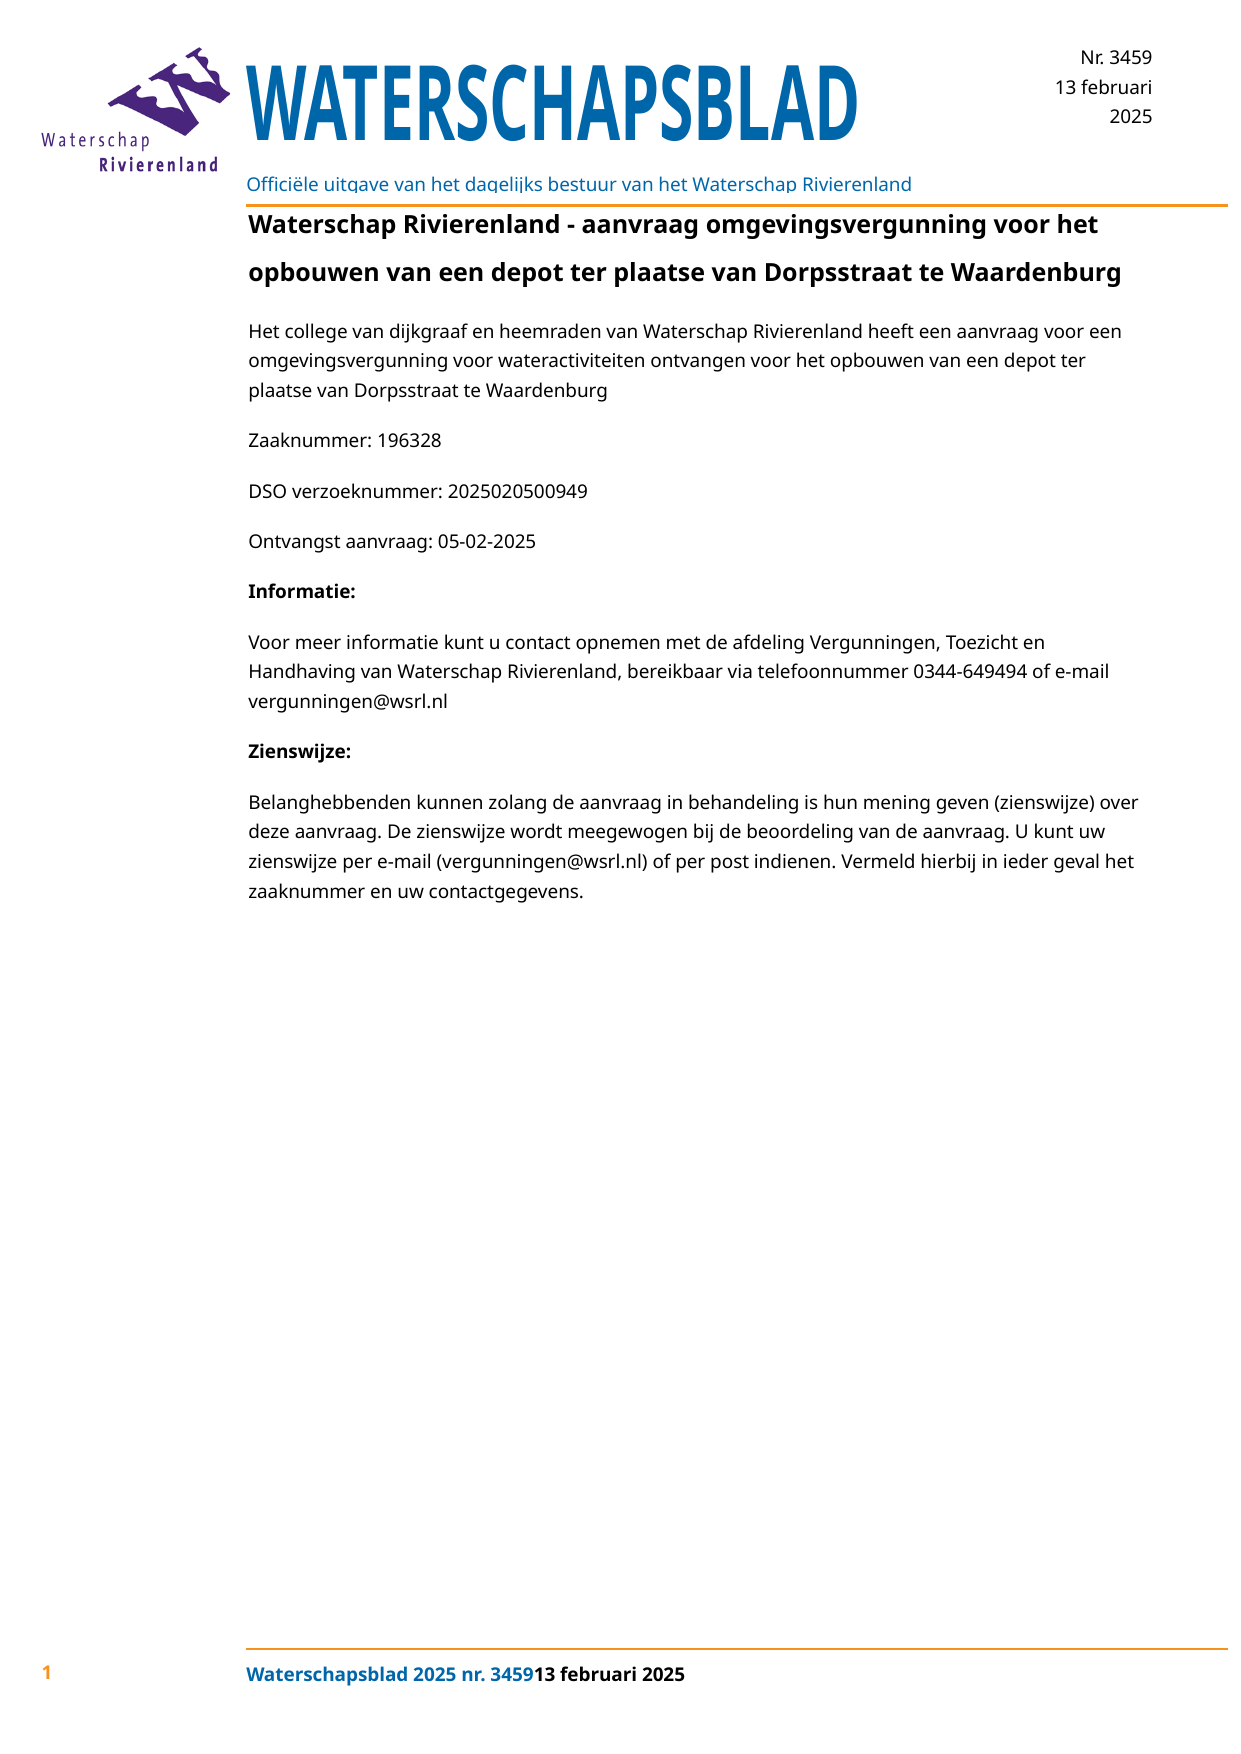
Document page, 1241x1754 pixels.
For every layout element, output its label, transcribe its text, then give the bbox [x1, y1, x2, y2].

text DSO verzoeknummer: 2025020500949 [248, 478, 1152, 504]
text Ontvangst aanvraag: 05-02-2025 [248, 528, 1152, 554]
text Informatie: [248, 579, 1152, 604]
text Waterschap Rivierenland - aanvraag omgevingsvergunning voor het opbouwen van een depot ter plaatse van Dorpsstraat te Waardenburg [248, 207, 1152, 288]
text Zaaknummer: 196328 [248, 427, 1152, 453]
text Het college van dijkgraaf en heemraden van Waterschap Rivierenland heeft een aanvraag voor een omgevingsvergunning voor wateractiviteiten ontvangen voor het opbouwen van een depot ter plaatse van Dorpsstraat te Waardenburg [248, 318, 1152, 403]
picture [41, 47, 231, 172]
text Belanghebbenden kunnen zolang de aanvraag in behandeling is hun mening geven (zienswijze) over deze aanvraag. De zienswijze wordt meegewogen bij de beoordeling van de aanvraag. U kunt uw zienswijze per e-mail (vergunningen@wsrl.nl) of per post indienen. Vermeld hierbij in ieder geval het zaaknummer en uw contactgegevens. [248, 789, 1152, 904]
text Zienswijze: [248, 739, 1152, 764]
text Voor meer informatie kunt u contact opnemen met de afdeling Vergunningen, Toezicht en Handhaving van Waterschap Rivierenland, bereikbaar via telefoonnummer 0344-649494 of e-mail vergunningen@wsrl.nl [248, 629, 1152, 714]
